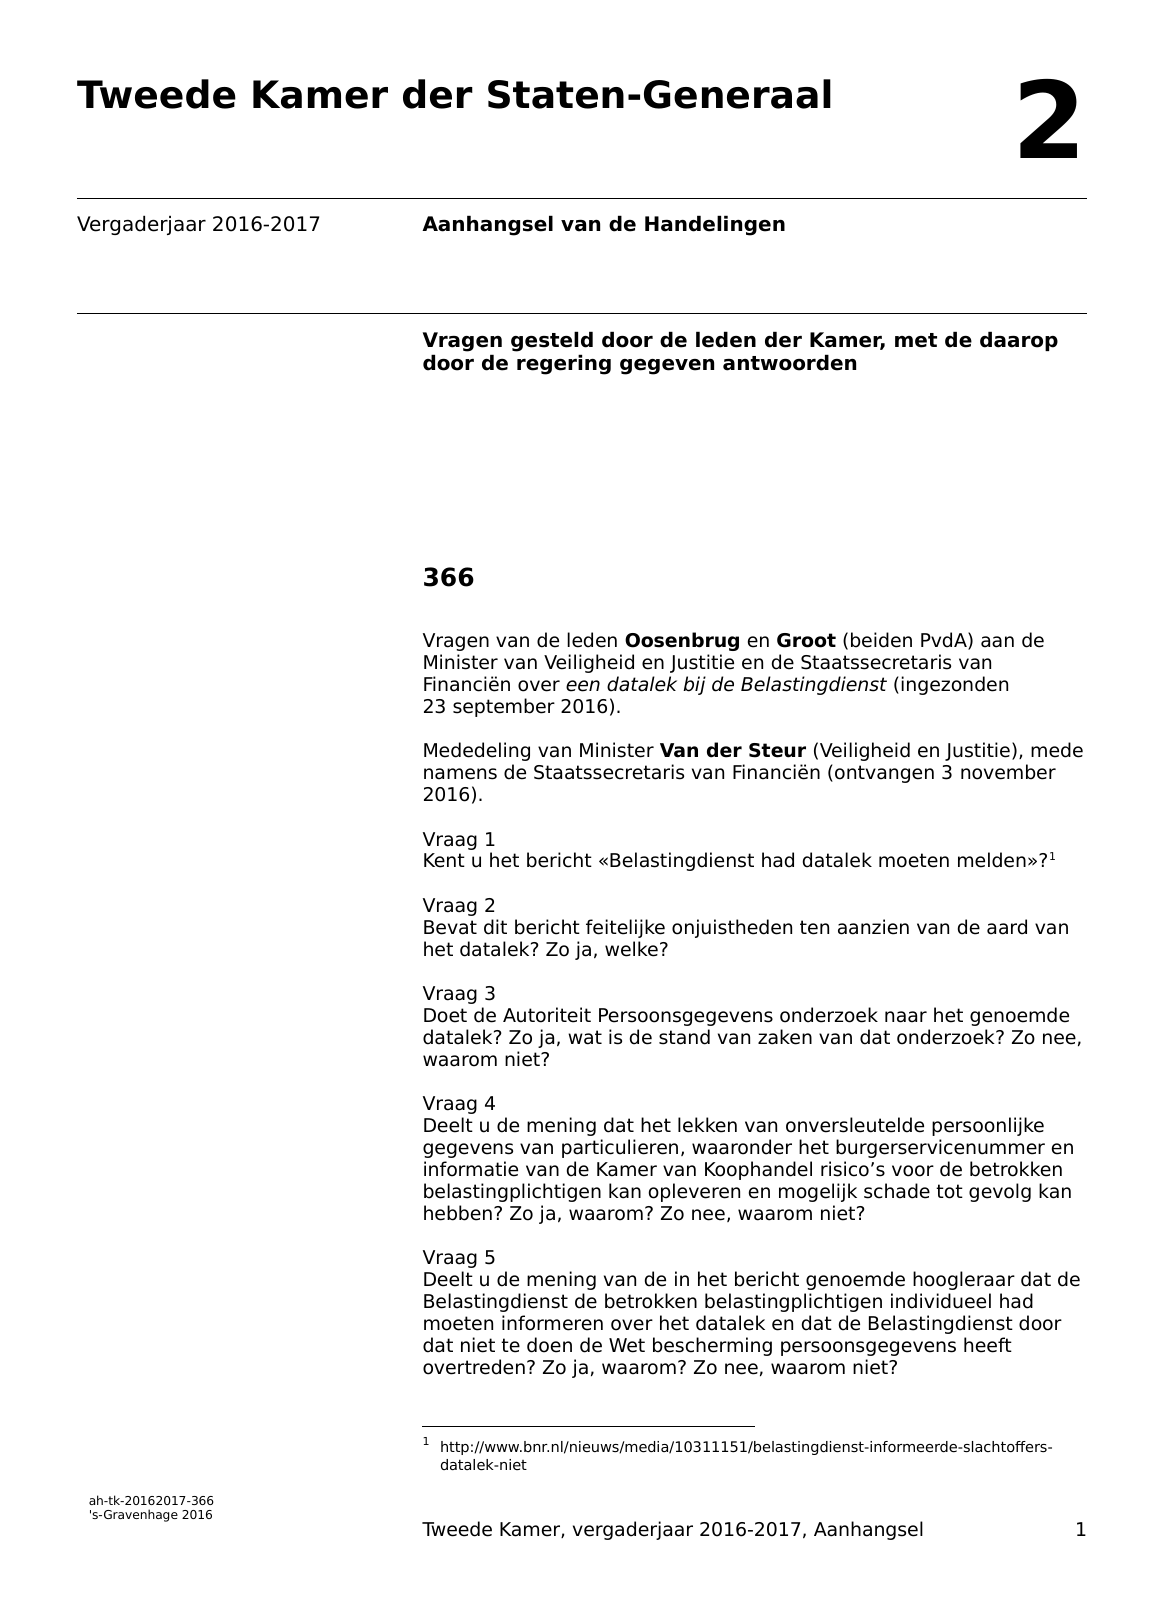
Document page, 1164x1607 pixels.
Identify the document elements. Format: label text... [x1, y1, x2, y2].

text Mededeling van Minister Van der Steur (Veiligheid en Justitie), mede namens de Staatssecretaris van Financiën (ontvangen 3 november 2016). [422, 740, 1087, 806]
table_header 2 [886, 59, 1087, 198]
table_cell [77, 314, 422, 375]
table_cell Vragen gesteld door de leden der Kamer, met de daarop door de regering gegeven antwoorden [422, 314, 1087, 375]
text Vragen van de leden Oosenbrug en Groot (beiden PvdA) aan de Minister van Veiligheid en Justitie en de Staatssecretaris van Financiën over een datalek bij de Belastingdienst (ingezonden 23 september 2016). [422, 630, 1087, 718]
text Deelt u de mening dat het lekken van onversleutelde persoonlijke gegevens van particulieren, waaronder het burgerservicenummer en informatie van de Kamer van Koophandel risico’s voor de betrokken belastingplichtigen kan opleveren en mogelijk schade tot gevolg kan hebben? Zo ja, waarom? Zo nee, waarom niet? [422, 1115, 1087, 1225]
text Bevat dit bericht feitelijke onjuistheden ten aanzien van de aard van het datalek? Zo ja, welke? [422, 917, 1087, 961]
table_cell Vergaderjaar 2016-2017 [77, 199, 422, 313]
text Vraag 5 [422, 1247, 1087, 1269]
text Vraag 4 [422, 1093, 1087, 1115]
text 's-Gravenhage 2016 [88, 1508, 323, 1522]
text http://www.bnr.nl/nieuws/media/10311151/belastingdienst-informeerde-slachtoffers-datalek-niet [422, 1435, 1087, 1474]
table_cell Aanhangsel van de Handelingen [422, 199, 1087, 313]
text Doet de Autoriteit Persoonsgegevens onderzoek naar het genoemde datalek? Zo ja, wat is de stand van zaken van dat onderzoek? Zo nee, waarom niet? [422, 1005, 1087, 1071]
text Vraag 3 [422, 983, 1087, 1005]
text Vraag 2 [422, 894, 1087, 917]
text 366 [422, 563, 1087, 592]
text ah-tk-20162017-366 [88, 1494, 323, 1508]
text Kent u het bericht «Belastingdienst had datalek moeten melden»? [422, 850, 1087, 872]
table_header Tweede Kamer der Staten-Generaal [77, 59, 886, 198]
text Vraag 1 [422, 828, 1087, 850]
text Deelt u de mening van de in het bericht genoemde hoogleraar dat de Belastingdienst de betrokken belastingplichtigen individueel had moeten informeren over het datalek en dat de Belastingdienst door dat niet te doen de Wet bescherming persoonsgegevens heeft overtreden? Zo ja, waarom? Zo nee, waarom niet? [422, 1269, 1087, 1379]
